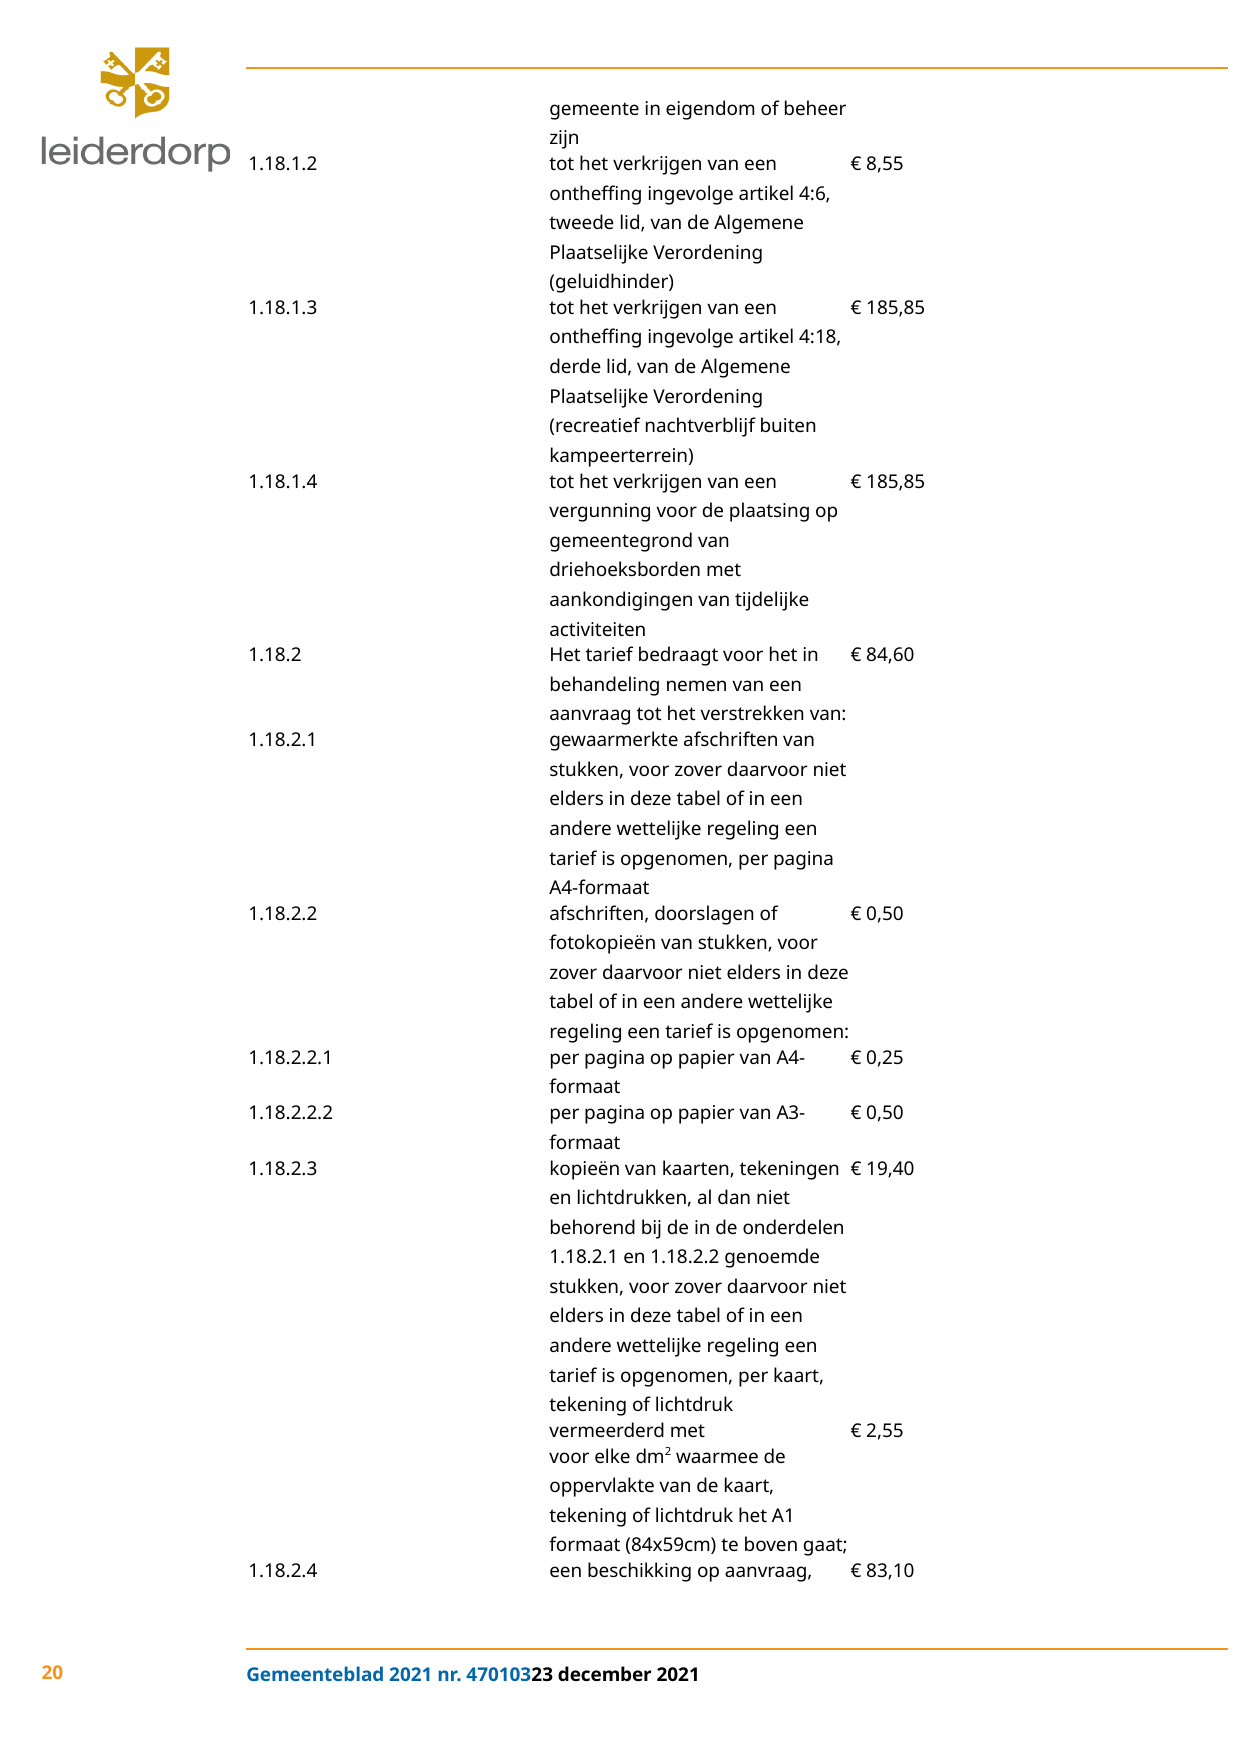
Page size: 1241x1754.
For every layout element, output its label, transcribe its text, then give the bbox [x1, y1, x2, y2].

table_cell 1.18.2 [248, 641, 549, 726]
table_cell kopieën van kaarten, tekeningen en lichtdrukken, al dan niet behorend bij de in de onderdelen 1.18.2.1 en 1.18.2.2 genoemde stukken, voor zover daarvoor niet elders in deze tabel of in een andere wettelijke regeling een tarief is opgenomen, per kaart, tekening of lichtdruk [549, 1155, 850, 1417]
picture [41, 47, 231, 172]
table_cell 1.18.2.2.2 [248, 1099, 549, 1155]
table_cell 1.18.2.2.1 [248, 1044, 549, 1099]
table_cell afschriften, doorslagen of fotokopieën van stukken, voor zover daarvoor niet elders in deze tabel of in een andere wettelijke regeling een tarief is opgenomen: [549, 900, 850, 1044]
table_cell tot het verkrijgen van een ontheffing ingevolge artikel 4:6, tweede lid, van de Algemene Plaatselijke Verordening (geluidhinder) [549, 150, 850, 294]
table_cell € 0,50 [850, 1099, 1152, 1155]
table_cell € 0,25 [850, 1044, 1152, 1099]
table_cell een beschikking op aanvraag, [549, 1557, 850, 1583]
table_cell 1.18.2.2 [248, 900, 549, 1044]
table_cell per pagina op papier van A4-formaat [549, 1044, 850, 1099]
table_cell € 2,55 [850, 1417, 1152, 1443]
table_cell [248, 95, 549, 150]
table_cell € 0,50 [850, 900, 1152, 1044]
table_cell € 185,85 [850, 468, 1152, 641]
table_cell gewaarmerkte afschriften van stukken, voor zover daarvoor niet elders in deze tabel of in een andere wettelijke regeling een tarief is opgenomen, per pagina A4-formaat [549, 726, 850, 900]
table_cell tot het verkrijgen van een vergunning voor de plaatsing op gemeentegrond van driehoeksborden met aankondigingen van tijdelijke activiteiten [549, 468, 850, 641]
table_cell tot het verkrijgen van een ontheffing ingevolge artikel 4:18, derde lid, van de Algemene Plaatselijke Verordening (recreatief nachtverblijf buiten kampeerterrein) [549, 294, 850, 468]
table_cell 1.18.2.4 [248, 1557, 549, 1583]
table_cell 1.18.1.2 [248, 150, 549, 294]
table_cell € 84,60 [850, 641, 1152, 726]
table_cell [850, 1443, 1152, 1557]
table_cell € 83,10 [850, 1557, 1152, 1583]
table_cell € 8,55 [850, 150, 1152, 294]
table_cell 1.18.2.3 [248, 1155, 549, 1557]
table_cell vermeerderd met [549, 1417, 850, 1443]
table_cell 1.18.1.3 [248, 294, 549, 468]
table_cell gemeente in eigendom of beheer zijn [549, 95, 850, 150]
table_cell [850, 95, 1152, 150]
table_cell 1.18.2.1 [248, 726, 549, 900]
table_cell voor elke dm2 waarmee de oppervlakte van de kaart, tekening of lichtdruk het A1 formaat (84x59cm) te boven gaat; [549, 1443, 850, 1557]
table_cell per pagina op papier van A3-formaat [549, 1099, 850, 1155]
table_cell [850, 726, 1152, 900]
table_cell Het tarief bedraagt voor het in behandeling nemen van een aanvraag tot het verstrekken van: [549, 641, 850, 726]
table_cell 1.18.1.4 [248, 468, 549, 641]
table_cell € 185,85 [850, 294, 1152, 468]
table_cell € 19,40 [850, 1155, 1152, 1417]
